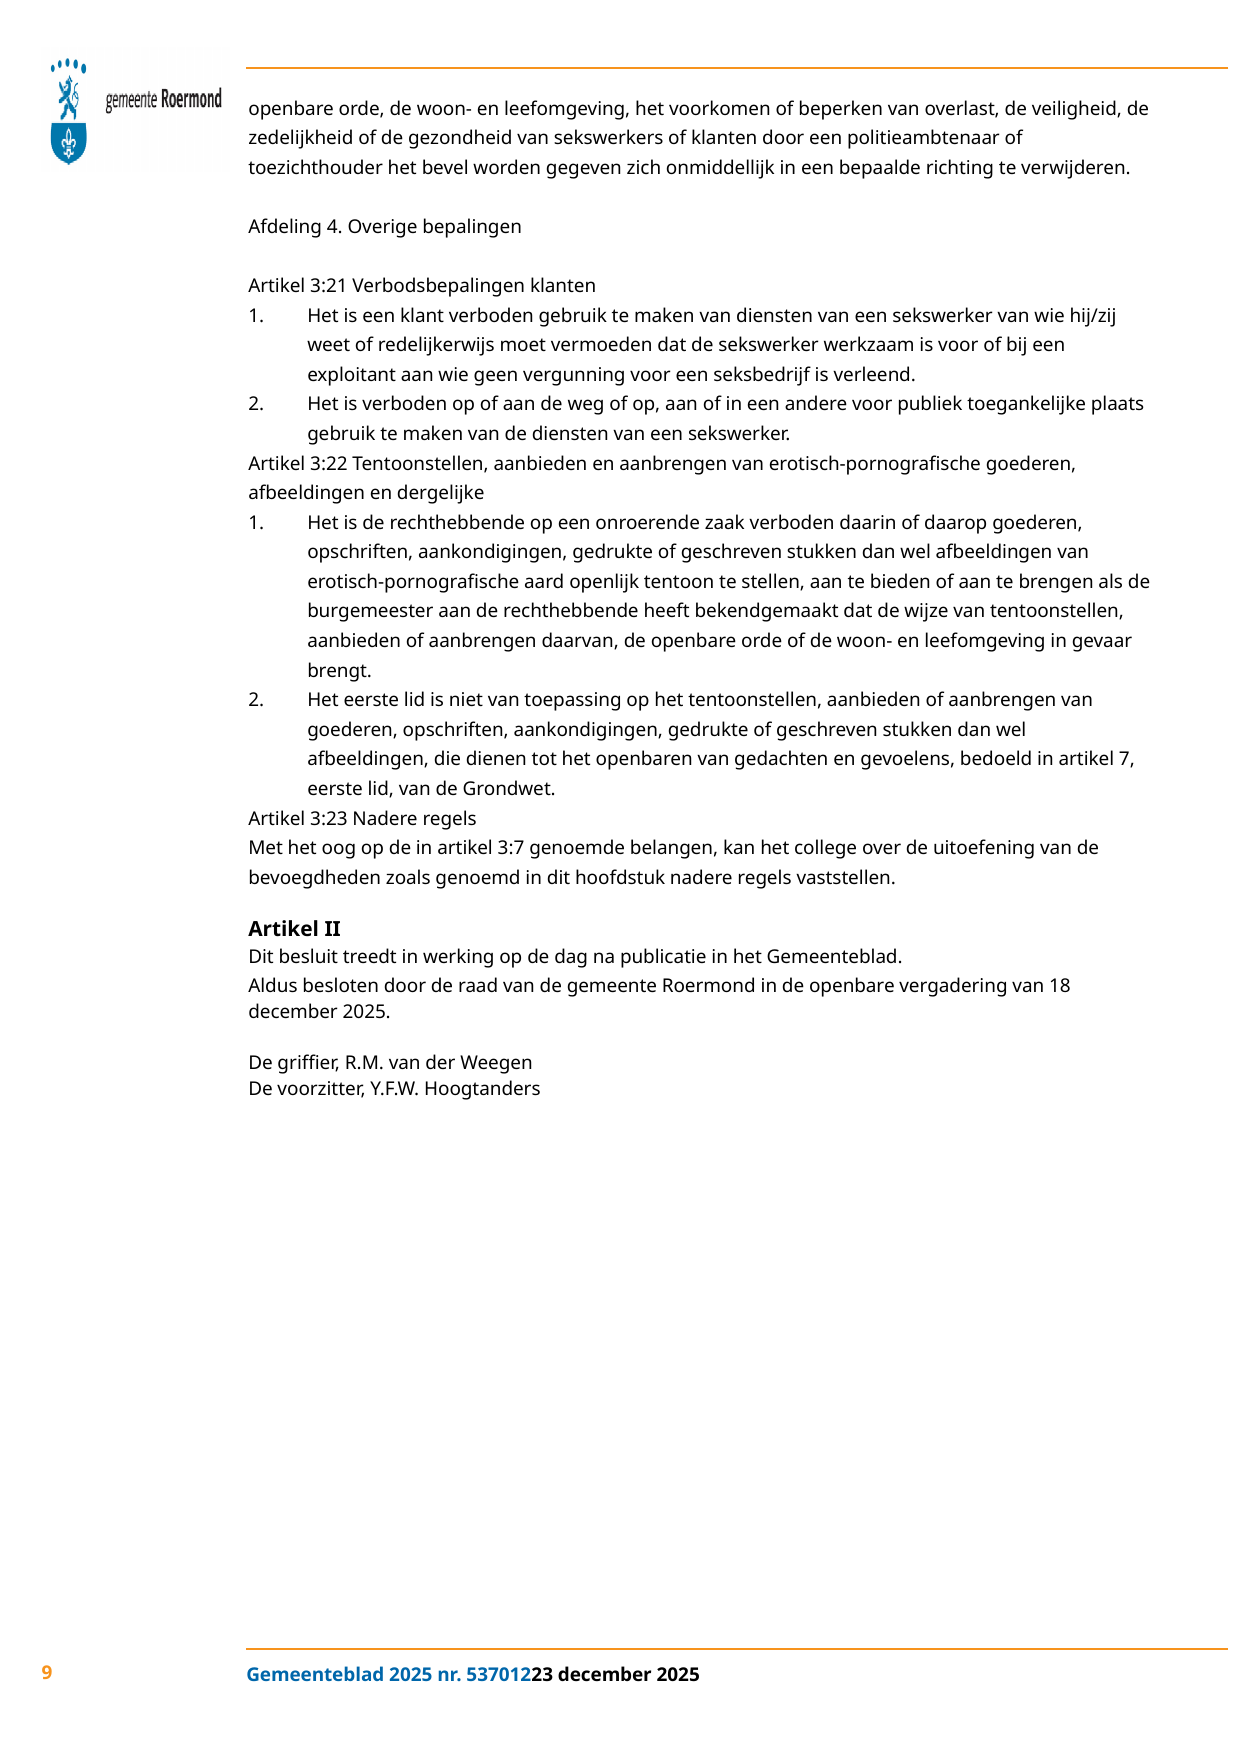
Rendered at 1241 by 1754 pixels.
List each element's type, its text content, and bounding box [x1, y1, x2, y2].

text De griffier, R.M. van der Weegen [248, 1049, 1152, 1075]
list Het is een klant verboden gebruik te maken van diensten van een sekswerker van wie hij/zij weet of redelijkerwijs moet vermoeden dat de sekswerker werkzaam is voor of bij een exploitant aan wie geen vergunning voor een seksbedrijf is verleend. [248, 302, 1152, 387]
text Dit besluit treedt in werking op de dag na publicatie in het Gemeenteblad. [248, 943, 1152, 968]
text Artikel II [248, 914, 1152, 943]
list Het is de rechthebbende op een onroerende zaak verboden daarin of daarop goederen, opschriften, aankondigingen, gedrukte of geschreven stukken dan wel afbeeldingen van erotisch-pornografische aard openlijk tentoon te stellen, aan te bieden of aan te brengen als de burgemeester aan de rechthebbende heeft bekendgemaakt dat de wijze van tentoonstellen, aanbieden of aanbrengen daarvan, de openbare orde of de woon- en leefomgeving in gevaar brengt. [248, 509, 1152, 683]
picture [41, 47, 231, 172]
list Het eerste lid is niet van toepassing op het tentoonstellen, aanbieden of aanbrengen van goederen, opschriften, aankondigingen, gedrukte of geschreven stukken dan wel afbeeldingen, die dienen tot het openbaren van gedachten en gevoelens, bedoeld in artikel 7, eerste lid, van de Grondwet. [248, 686, 1152, 801]
text openbare orde, de woon- en leefomgeving, het voorkomen of beperken van overlast, de veiligheid, de zedelijkheid of de gezondheid van sekswerkers of klanten door een politieambtenaar of toezichthouder het bevel worden gegeven zich onmiddellijk in een bepaalde richting te verwijderen. [248, 95, 1152, 180]
text De voorzitter, Y.F.W. Hoogtanders [248, 1075, 1152, 1101]
text Met het oog op de in artikel 3:7 genoemde belangen, kan het college over de uitoefening van de bevoegdheden zoals genoemd in dit hoofdstuk nadere regels vaststellen. [248, 834, 1152, 890]
text Afdeling 4. Overige bepalingen [248, 213, 1152, 239]
list Het is verboden op of aan de weg of op, aan of in een andere voor publiek toegankelijke plaats gebruik te maken van de diensten van een sekswerker. [248, 391, 1152, 446]
text Artikel 3:22 Tentoonstellen, aanbieden en aanbrengen van erotisch-pornografische goederen, afbeeldingen en dergelijke [248, 450, 1152, 505]
text Artikel 3:21 Verbodsbepalingen klanten [248, 272, 1152, 298]
text Aldus besloten door de raad van de gemeente Roermond in de openbare vergadering van 18 december 2025. [248, 972, 1152, 1024]
text Artikel 3:23 Nadere regels [248, 805, 1152, 831]
